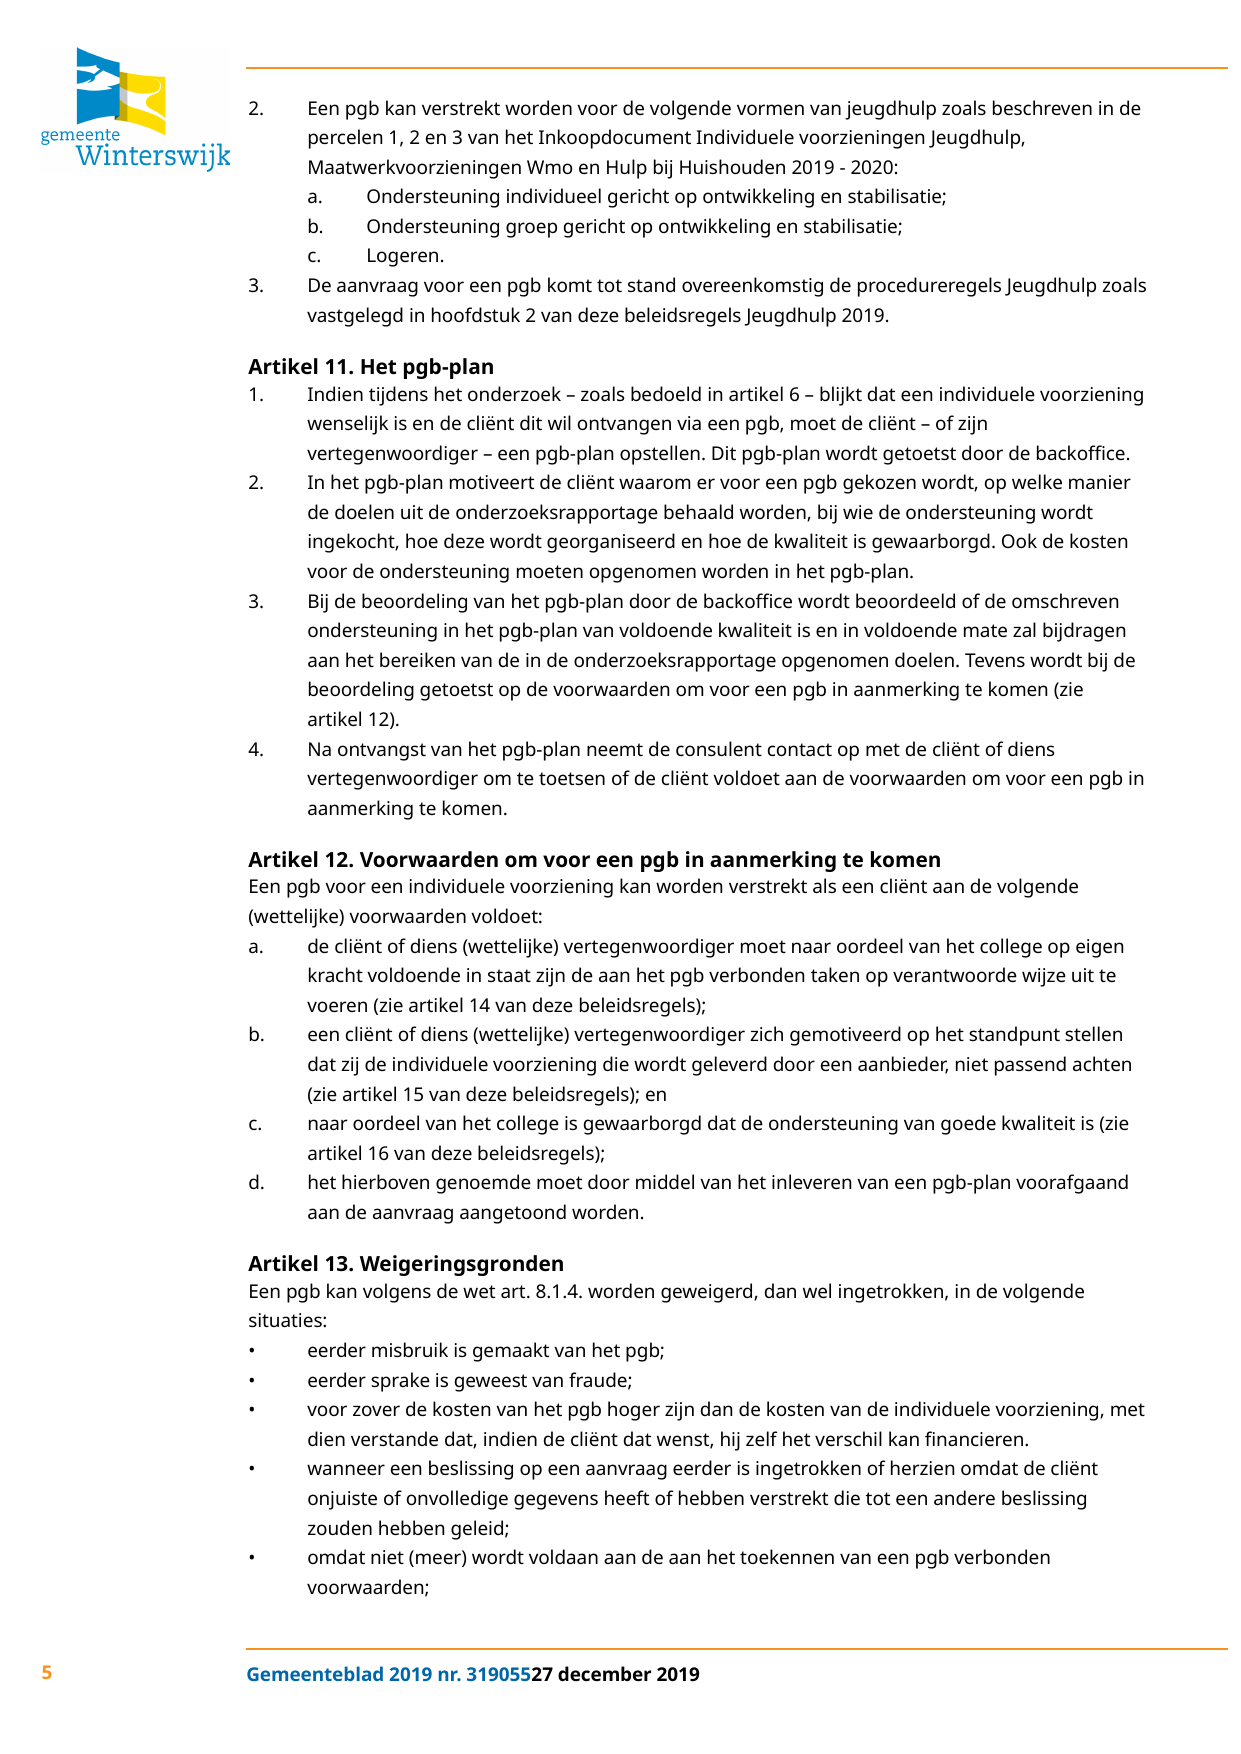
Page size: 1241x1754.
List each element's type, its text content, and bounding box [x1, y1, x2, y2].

text Een pgb voor een individuele voorziening kan worden verstrekt als een cliënt aan de volgende (wettelijke) voorwaarden voldoet: [248, 874, 1152, 929]
list Bij de beoordeling van het pgb-plan door de backoffice wordt beoordeeld of de omschreven ondersteuning in het pgb-plan van voldoende kwaliteit is en in voldoende mate zal bijdragen aan het bereiken van de in de onderzoeksrapportage opgenomen doelen. Tevens wordt bij de beoordeling getoetst op de voorwaarden om voor een pgb in aanmerking te komen (zie artikel 12). [248, 588, 1152, 732]
list eerder misbruik is gemaakt van het pgb; [248, 1337, 1152, 1363]
list Ondersteuning groep gericht op ontwikkeling en stabilisatie; [307, 213, 1152, 239]
list wanneer een beslissing op een aanvraag eerder is ingetrokken of herzien omdat de cliënt onjuiste of onvolledige gegevens heeft of hebben verstrekt die tot een andere beslissing zouden hebben geleid; [248, 1456, 1152, 1540]
text Artikel 12. Voorwaarden om voor een pgb in aanmerking te komen [248, 845, 1152, 874]
text Een pgb kan volgens de wet art. 8.1.4. worden geweigerd, dan wel ingetrokken, in de volgende situaties: [248, 1278, 1152, 1333]
list Logeren. [307, 243, 1152, 268]
list een cliënt of diens (wettelijke) vertegenwoordiger zich gemotiveerd op het standpunt stellen dat zij de individuele voorziening die wordt geleverd door een aanbieder, niet passend achten (zie artikel 15 van deze beleidsregels); en [248, 1022, 1152, 1107]
list De aanvraag voor een pgb komt tot stand overeenkomstig de procedureregels Jeugdhulp zoals vastgelegd in hoofdstuk 2 van deze beleidsregels Jeugdhulp 2019. [248, 272, 1152, 328]
list Na ontvangst van het pgb-plan neemt de consulent contact op met de cliënt of diens vertegenwoordiger om te toetsen of de cliënt voldoet aan de voorwaarden om voor een pgb in aanmerking te komen. [248, 736, 1152, 821]
picture [225, 153, 231, 162]
list In het pgb-plan motiveert de cliënt waarom er voor een pgb gekozen wordt, op welke manier de doelen uit de onderzoeksrapportage behaald worden, bij wie de ondersteuning wordt ingekocht, hoe deze wordt georganiseerd en hoe de kwaliteit is gewaarborgd. Ook de kosten voor de ondersteuning moeten opgenomen worden in het pgb-plan. [248, 469, 1152, 584]
picture [41, 47, 231, 172]
list het hierboven genoemde moet door middel van het inleveren van een pgb-plan voorafgaand aan de aanvraag aangetoond worden. [248, 1169, 1152, 1225]
list omdat niet (meer) wordt voldaan aan de aan het toekennen van een pgb verbonden voorwaarden; [248, 1544, 1152, 1599]
list de cliënt of diens (wettelijke) vertegenwoordiger moet naar oordeel van het college op eigen kracht voldoende in staat zijn de aan het pgb verbonden taken op verantwoorde wijze uit te voeren (zie artikel 14 van deze beleidsregels); [248, 933, 1152, 1018]
list Indien tijdens het onderzoek – zoals bedoeld in artikel 6 – blijkt dat een individuele voorziening wenselijk is en de cliënt dit wil ontvangen via een pgb, moet de cliënt – of zijn vertegenwoordiger – een pgb-plan opstellen. Dit pgb-plan wordt getoetst door de backoffice. [248, 381, 1152, 466]
text Artikel 11. Het pgb-plan [248, 352, 1152, 381]
list Een pgb kan verstrekt worden voor de volgende vormen van jeugdhulp zoals beschreven in de percelen 1, 2 en 3 van het Inkoopdocument Individuele voorzieningen Jeugdhulp, Maatwerkvoorzieningen Wmo en Hulp bij Huishouden 2019 - 2020: [248, 95, 1152, 180]
list voor zover de kosten van het pgb hoger zijn dan de kosten van de individuele voorziening, met dien verstande dat, indien de cliënt dat wenst, hij zelf het verschil kan financieren. [248, 1396, 1152, 1452]
list naar oordeel van het college is gewaarborgd dat de ondersteuning van goede kwaliteit is (zie artikel 16 van deze beleidsregels); [248, 1110, 1152, 1166]
list eerder sprake is geweest van fraude; [248, 1367, 1152, 1392]
list Ondersteuning individueel gericht op ontwikkeling en stabilisatie; [307, 183, 1152, 209]
text Artikel 13. Weigeringsgronden [248, 1249, 1152, 1278]
